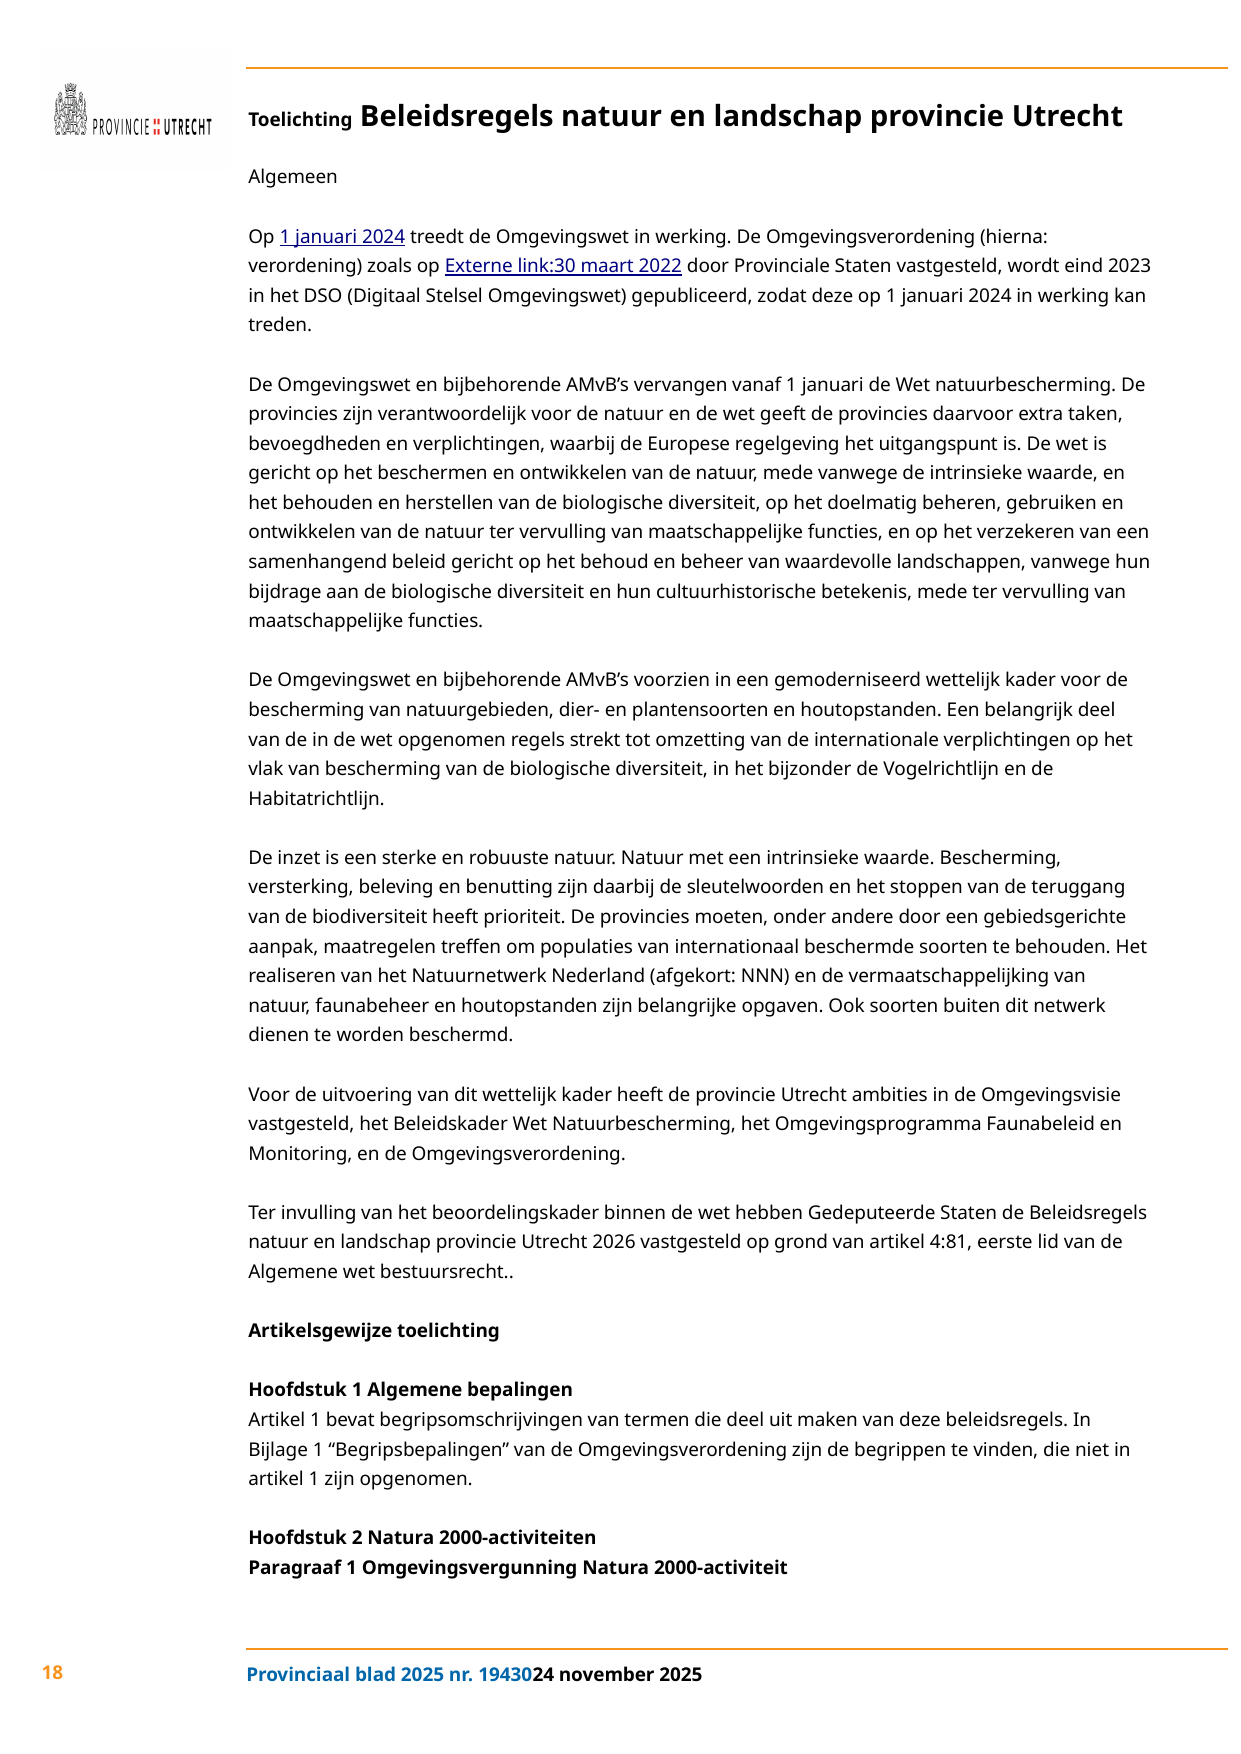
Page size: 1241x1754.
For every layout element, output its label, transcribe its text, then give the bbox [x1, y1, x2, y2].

text De inzet is een sterke en robuuste natuur. Natuur met een intrinsieke waarde. Bescherming, versterking, beleving en benutting zijn daarbij de sleutelwoorden en het stoppen van de teruggang van de biodiversiteit heeft prioriteit. De provincies moeten, onder andere door een gebiedsgerichte aanpak, maatregelen treffen om populaties van internationaal beschermde soorten te behouden. Het realiseren van het Natuurnetwerk Nederland (afgekort: NNN) en de vermaatschappelijking van natuur, faunabeheer en houtopstanden zijn belangrijke opgaven. Ook soorten buiten dit netwerk dienen te worden beschermd. [248, 844, 1152, 1047]
text Ter invulling van het beoordelingskader binnen de wet hebben Gedeputeerde Staten de Beleidsregels natuur en landschap provincie Utrecht 2026 vastgesteld op grond van artikel 4:81, eerste lid van de Algemene wet bestuursrecht.. [248, 1199, 1152, 1284]
text Op 1 januari 2024 treedt de Omgevingswet in werking. De Omgevingsverordening (hierna: verordening) zoals op Externe link:30 maart 2022 door Provinciale Staten vastgesteld, wordt eind 2023 in het DSO (Digitaal Stelsel Omgevingswet) gepubliceerd, zodat deze op 1 januari 2024 in werking kan treden. [248, 223, 1152, 337]
text Artikel 1 bevat begripsomschrijvingen van termen die deel uit maken van deze beleidsregels. In Bijlage 1 “Begripsbepalingen” van de Omgevingsverordening zijn de begrippen te vinden, die niet in artikel 1 zijn opgenomen. [248, 1406, 1152, 1491]
text Hoofdstuk 2 Natura 2000-activiteiten [248, 1524, 1152, 1550]
text Toelichting Beleidsregels natuur en landschap provincie Utrecht [248, 95, 1152, 134]
text Voor de uitvoering van dit wettelijk kader heeft de provincie Utrecht ambities in de Omgevingsvisie vastgesteld, het Beleidskader Wet Natuurbescherming, het Omgevingsprogramma Faunabeleid en Monitoring, en de Omgevingsverordening. [248, 1081, 1152, 1166]
text De Omgevingswet en bijbehorende AMvB’s voorzien in een gemoderniseerd wettelijk kader voor de bescherming van natuurgebieden, dier- en plantensoorten en houtopstanden. Een belangrijk deel van de in de wet opgenomen regels strekt tot omzetting van de internationale verplichtingen op het vlak van bescherming van de biologische diversiteit, in het bijzonder de Vogelrichtlijn en de Habitatrichtlijn. [248, 667, 1152, 811]
text Artikelsgewijze toelichting [248, 1317, 1152, 1343]
text Algemeen [248, 164, 1152, 189]
text De Omgevingswet en bijbehorende AMvB’s vervangen vanaf 1 januari de Wet natuurbescherming. De provincies zijn verantwoordelijk voor de natuur en de wet geeft de provincies daarvoor extra taken, bevoegdheden en verplichtingen, waarbij de Europese regelgeving het uitgangspunt is. De wet is gericht op het beschermen en ontwikkelen van de natuur, mede vanwege de intrinsieke waarde, en het behouden en herstellen van de biologische diversiteit, op het doelmatig beheren, gebruiken en ontwikkelen van de natuur ter vervulling van maatschappelijke functies, en op het verzekeren van een samenhangend beleid gericht op het behoud en beheer van waardevolle landschappen, vanwege hun bijdrage aan de biologische diversiteit en hun cultuurhistorische betekenis, mede ter vervulling van maatschappelijke functies. [248, 371, 1152, 633]
text Paragraaf 1 Omgevingsvergunning Natura 2000-activiteit [248, 1554, 1152, 1580]
picture [41, 47, 231, 172]
text Hoofdstuk 1 Algemene bepalingen [248, 1377, 1152, 1402]
